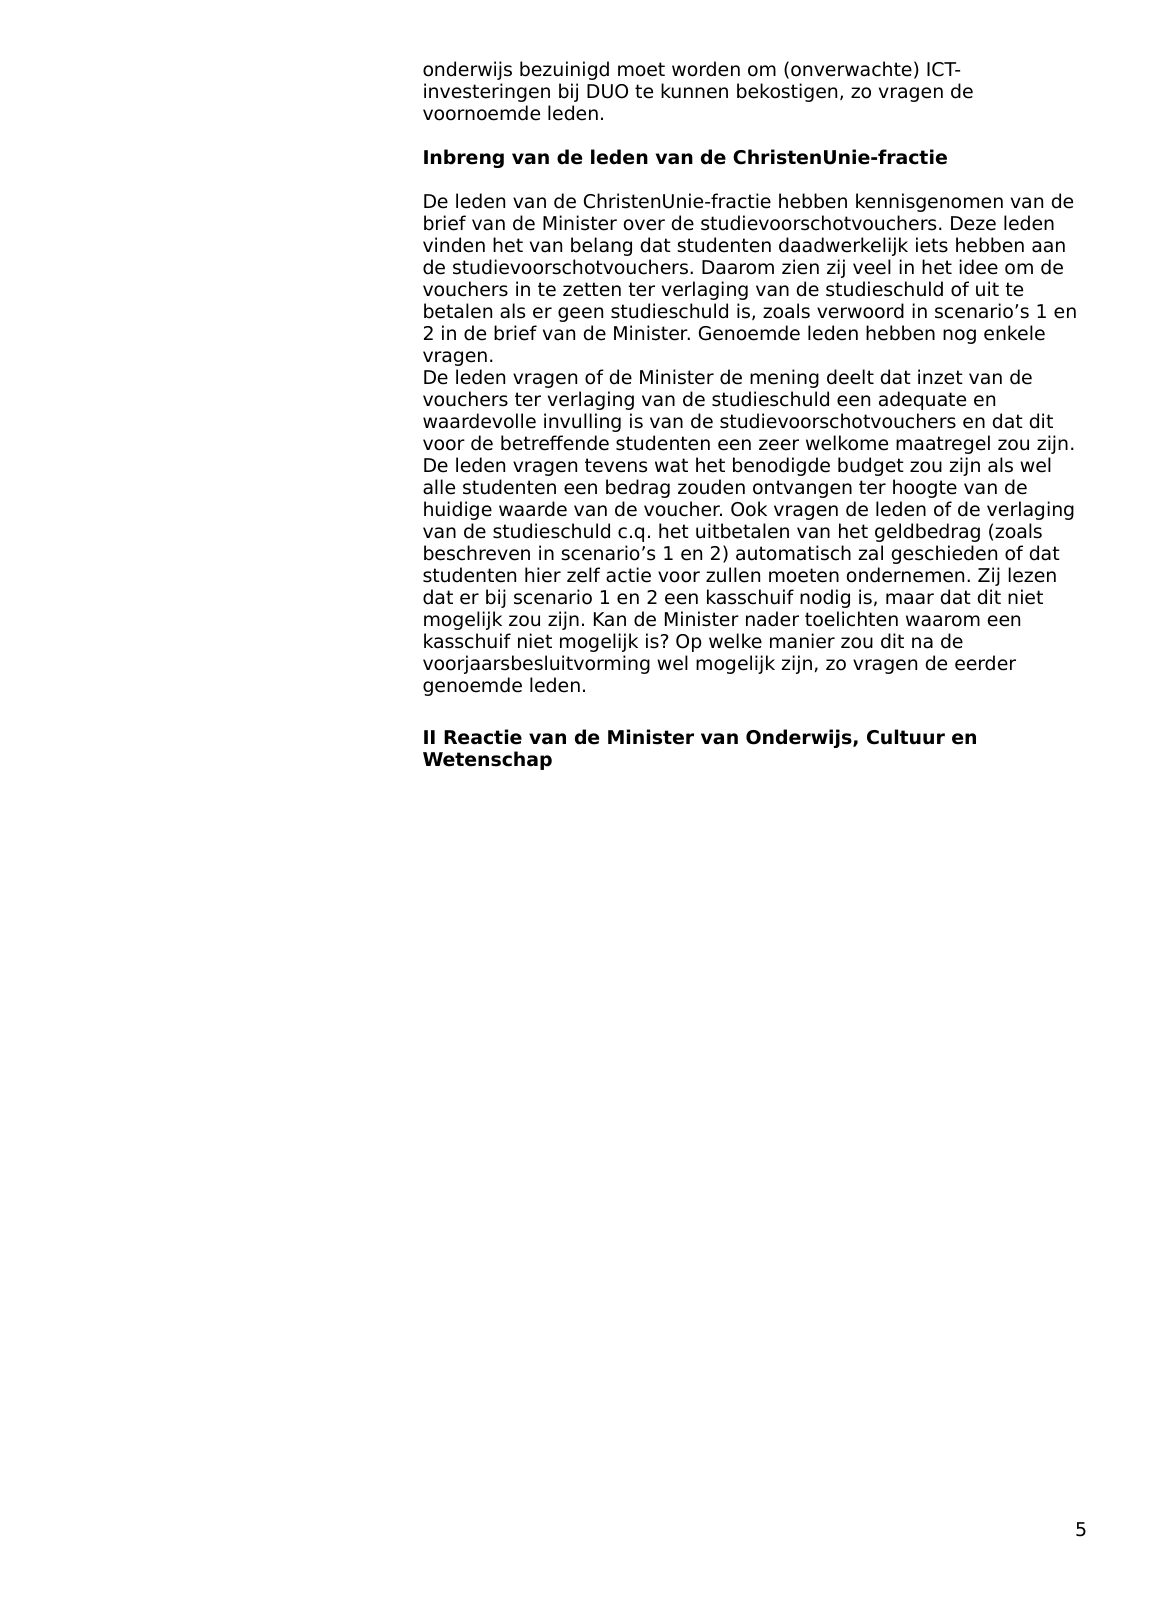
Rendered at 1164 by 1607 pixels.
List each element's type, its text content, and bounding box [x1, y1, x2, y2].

subtitle Inbreng van de leden van de ChristenUnie-fractie [422, 147, 1087, 169]
text De leden van de ChristenUnie-fractie hebben kennisgenomen van de brief van de Minister over de studievoorschotvouchers. Deze leden vinden het van belang dat studenten daadwerkelijk iets hebben aan de studievoorschotvouchers. Daarom zien zij veel in het idee om de vouchers in te zetten ter verlaging van de studieschuld of uit te betalen als er geen studieschuld is, zoals verwoord in scenario’s 1 en 2 in de brief van de Minister. Genoemde leden hebben nog enkele vragen. [422, 191, 1087, 367]
subtitle II Reactie van de Minister van Onderwijs, Cultuur en Wetenschap [422, 727, 1087, 771]
text onderwijs bezuinigd moet worden om (onverwachte) ICT-investeringen bij DUO te kunnen bekostigen, zo vragen de voornoemde leden. [422, 59, 1087, 125]
text De leden vragen of de Minister de mening deelt dat inzet van de vouchers ter verlaging van de studieschuld een adequate en waardevolle invulling is van de studievoorschotvouchers en dat dit voor de betreffende studenten een zeer welkome maatregel zou zijn. De leden vragen tevens wat het benodigde budget zou zijn als wel alle studenten een bedrag zouden ontvangen ter hoogte van de huidige waarde van de voucher. Ook vragen de leden of de verlaging van de studieschuld c.q. het uitbetalen van het geldbedrag (zoals beschreven in scenario’s 1 en 2) automatisch zal geschieden of dat studenten hier zelf actie voor zullen moeten ondernemen. Zij lezen dat er bij scenario 1 en 2 een kasschuif nodig is, maar dat dit niet mogelijk zou zijn. Kan de Minister nader toelichten waarom een kasschuif niet mogelijk is? Op welke manier zou dit na de voorjaarsbesluitvorming wel mogelijk zijn, zo vragen de eerder genoemde leden. [422, 367, 1087, 697]
